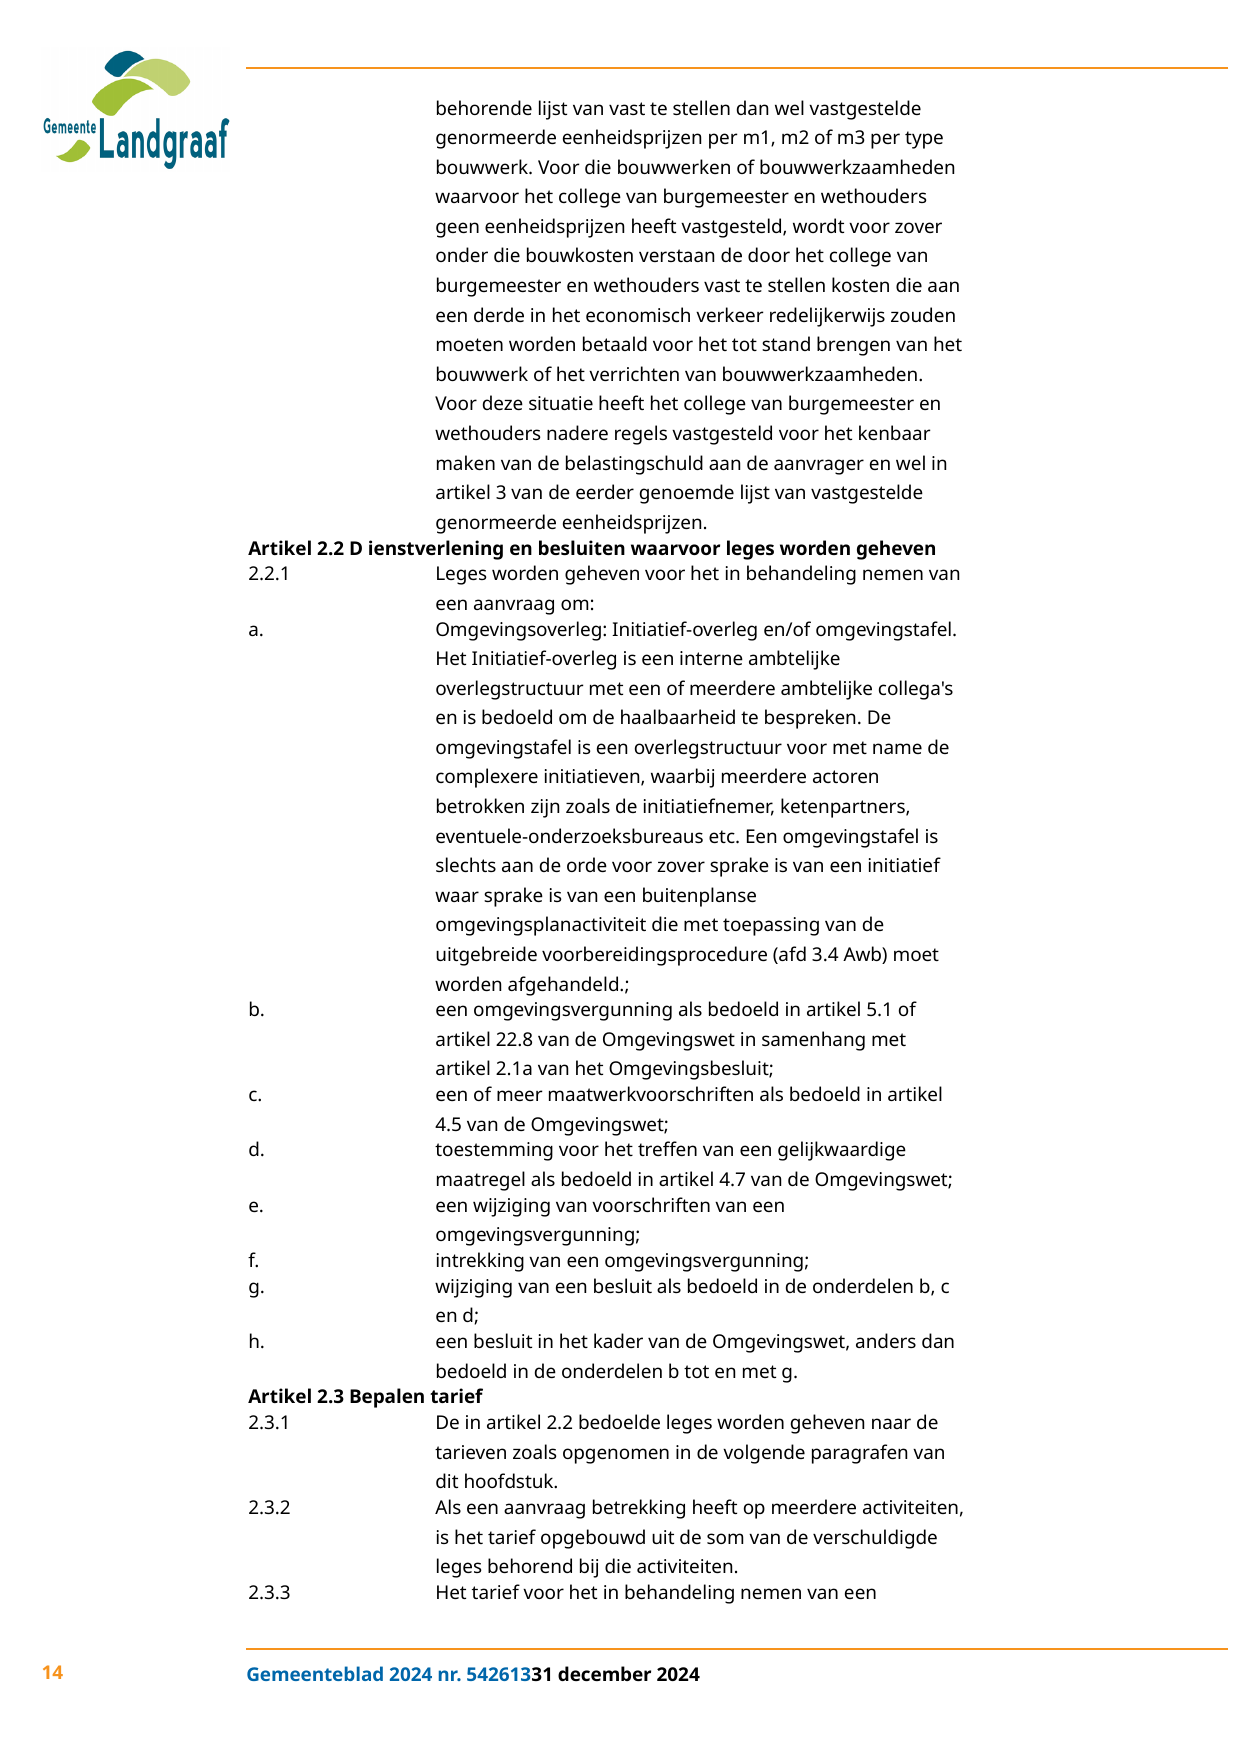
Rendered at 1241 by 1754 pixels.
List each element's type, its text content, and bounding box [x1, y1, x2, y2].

table_cell Leges worden geheven voor het in behandeling nemen van een aanvraag om: [435, 560, 964, 616]
table_cell Het tarief voor het in behandeling nemen van een [435, 1579, 964, 1605]
table_cell een omgevingsvergunning als bedoeld in artikel 5.1 of artikel 22.8 van de Omgevingswet in samenhang met artikel 2.1a van het Omgevingsbesluit; [435, 996, 964, 1081]
table_cell h. [248, 1328, 435, 1384]
table_cell een besluit in het kader van de Omgevingswet, anders dan bedoeld in de onderdelen b tot en met g. [435, 1328, 964, 1384]
table_cell Artikel 2.2 D ienstverlening en besluiten waarvoor leges worden geheven [248, 535, 1152, 560]
table_cell een wijziging van voorschriften van een omgevingsvergunning; [435, 1192, 964, 1247]
table_cell f. [248, 1247, 435, 1273]
table_cell e. [248, 1192, 435, 1247]
table_cell wijziging van een besluit als bedoeld in de onderdelen b, c en d; [435, 1273, 964, 1328]
table_cell [964, 1273, 1152, 1328]
table_cell De in artikel 2.2 bedoelde leges worden geheven naar de tarieven zoals opgenomen in de volgende paragrafen van dit hoofdstuk. [435, 1409, 964, 1494]
table_cell [964, 1409, 1152, 1494]
table_cell [964, 1494, 1152, 1579]
table_cell Artikel 2.3 Bepalen tarief [248, 1384, 1152, 1409]
table_cell [964, 560, 1152, 616]
table_cell toestemming voor het treffen van een gelijkwaardige maatregel als bedoeld in artikel 4.7 van de Omgevingswet; [435, 1137, 964, 1192]
table_cell intrekking van een omgevingsvergunning; [435, 1247, 964, 1273]
table_cell een of meer maatwerkvoorschriften als bedoeld in artikel 4.5 van de Omgevingswet; [435, 1081, 964, 1137]
table_cell Als een aanvraag betrekking heeft op meerdere activiteiten, is het tarief opgebouwd uit de som van de verschuldigde leges behorend bij die activiteiten. [435, 1494, 964, 1579]
table_cell [964, 996, 1152, 1081]
table_cell Omgevingsoverleg: Initiatief-overleg en/of omgevingstafel. Het Initiatief-overleg is een interne ambtelijke overlegstructuur met een of meerdere ambtelijke collega's en is bedoeld om de haalbaarheid te bespreken. De omgevingstafel is een overlegstructuur voor met name de complexere initiatieven, waarbij meerdere actoren betrokken zijn zoals de initiatiefnemer, ketenpartners, eventuele-onderzoeksbureaus etc. Een omgevingstafel is slechts aan de orde voor zover sprake is van een initiatief waar sprake is van een buitenplanse omgevingsplanactiviteit die met toepassing van de uitgebreide voorbereidingsprocedure (afd 3.4 Awb) moet worden afgehandeld.; [435, 616, 964, 996]
table_cell c. [248, 1081, 435, 1137]
picture [41, 47, 231, 172]
table_cell 2.3.3 [248, 1579, 435, 1605]
table_cell [248, 95, 435, 535]
table_cell [964, 1579, 1152, 1605]
table_cell [964, 1247, 1152, 1273]
table_cell 2.3.2 [248, 1494, 435, 1579]
table_cell [964, 95, 1152, 535]
table_cell d. [248, 1137, 435, 1192]
table_cell behorende lijst van vast te stellen dan wel vastgestelde genormeerde eenheidsprijzen per m1, m2 of m3 per type bouwwerk. Voor die bouwwerken of bouwwerkzaamheden waarvoor het college van burgemeester en wethouders geen eenheidsprijzen heeft vastgesteld, wordt voor zover onder die bouwkosten verstaan de door het college van burgemeester en wethouders vast te stellen kosten die aan een derde in het economisch verkeer redelijkerwijs zouden moeten worden betaald voor het tot stand brengen van het bouwwerk of het verrichten van bouwwerkzaamheden. Voor deze situatie heeft het college van burgemeester en wethouders nadere regels vastgesteld voor het kenbaar maken van de belastingschuld aan de aanvrager en wel in artikel 3 van de eerder genoemde lijst van vastgestelde genormeerde eenheidsprijzen. [435, 95, 964, 535]
table_cell 2.2.1 [248, 560, 435, 616]
table_cell b. [248, 996, 435, 1081]
table_cell [964, 1192, 1152, 1247]
table_cell a. [248, 616, 435, 996]
table_cell 2.3.1 [248, 1409, 435, 1494]
table_cell [964, 616, 1152, 996]
table_cell g. [248, 1273, 435, 1328]
table_cell [964, 1137, 1152, 1192]
table_cell [964, 1081, 1152, 1137]
table_cell [964, 1328, 1152, 1384]
